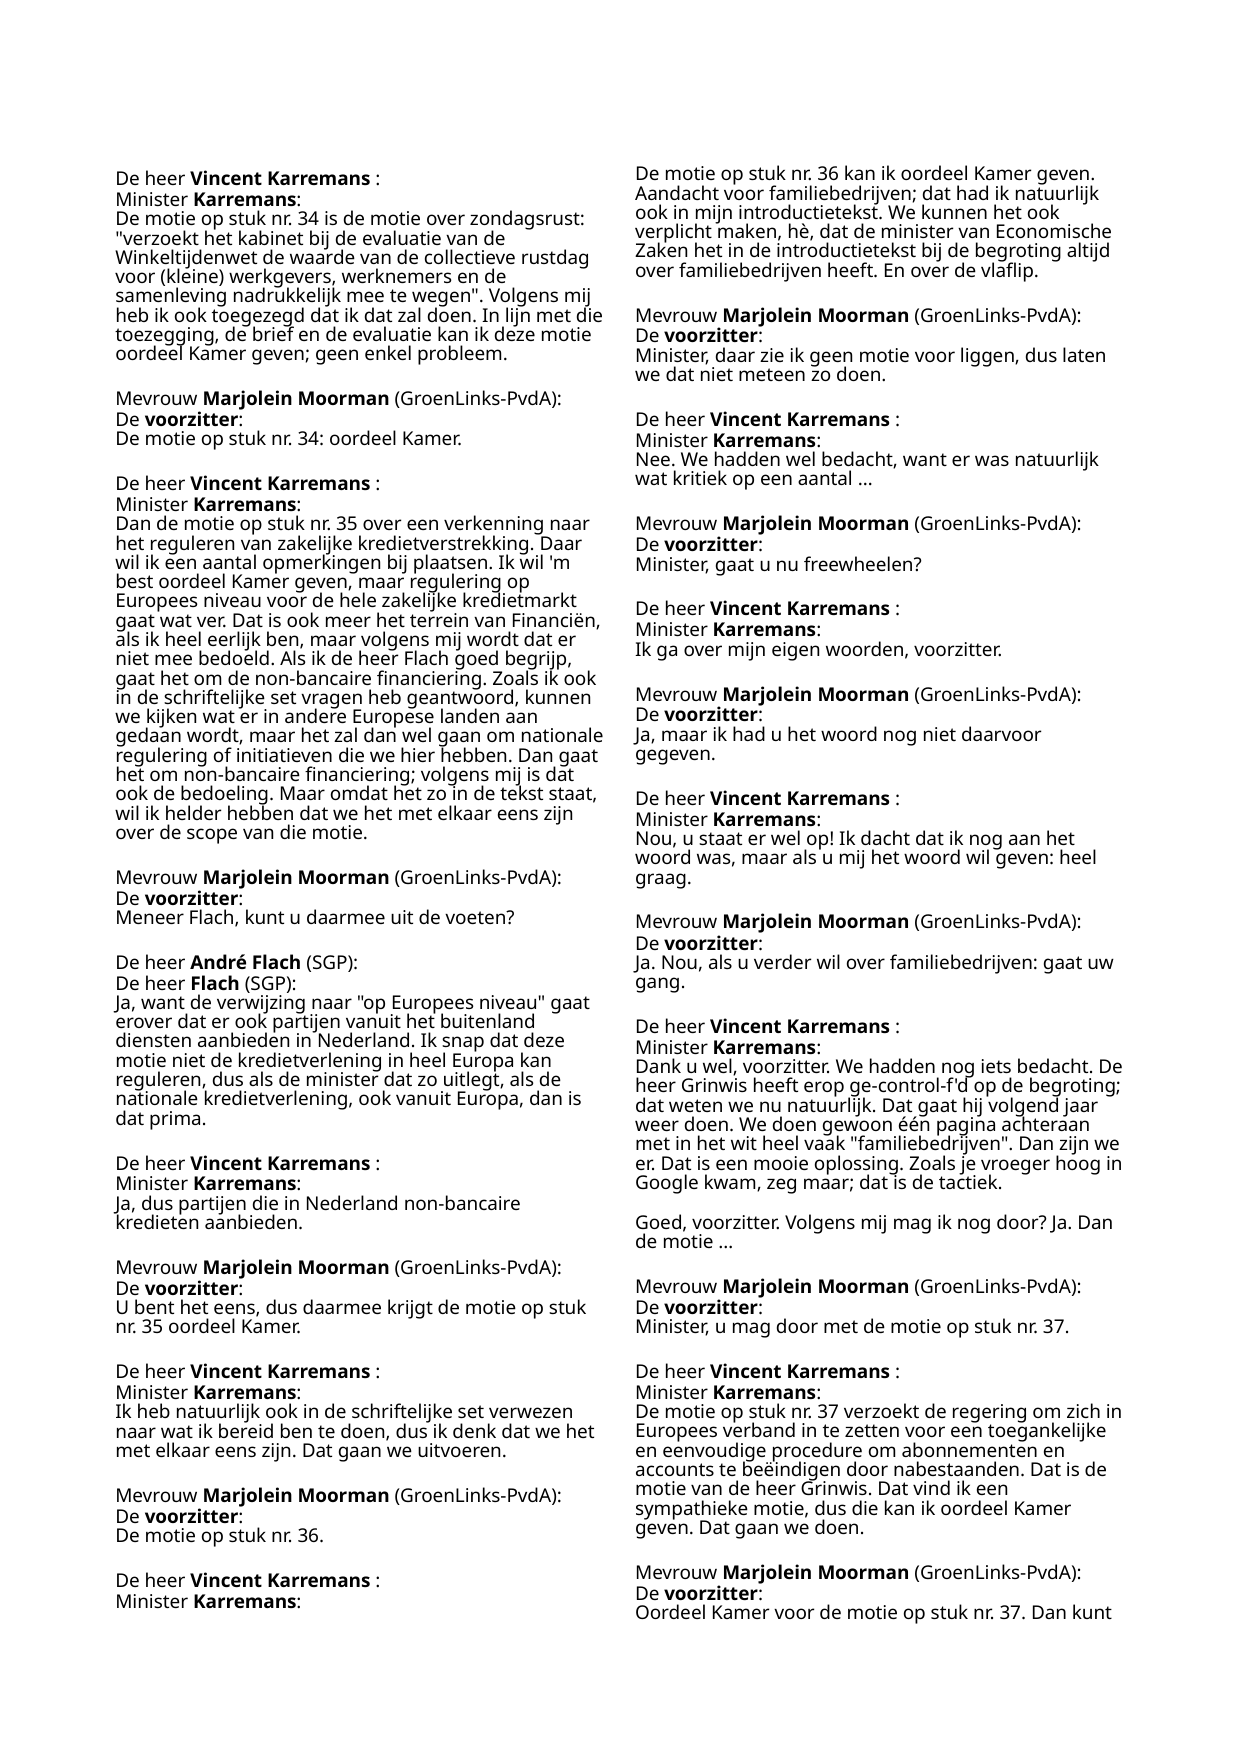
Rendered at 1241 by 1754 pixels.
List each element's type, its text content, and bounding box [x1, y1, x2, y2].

text De voorzitter: [115, 889, 605, 909]
text Minister Karremans: [115, 191, 605, 210]
text De heer Vincent Karremans : [635, 1358, 1125, 1384]
text De motie op stuk nr. 34: oordeel Kamer. [115, 430, 605, 449]
text Mevrouw Marjolein Moorman (GroenLinks-PvdA): [635, 511, 1125, 536]
text Goed, voorzitter. Volgens mij mag ik nog door? Ja. Dan de motie … [635, 1214, 1125, 1252]
text De motie op stuk nr. 36. [115, 1527, 605, 1546]
text De voorzitter: [115, 1280, 605, 1299]
text De voorzitter: [115, 411, 605, 430]
text De heer André Flach (SGP): [115, 949, 605, 975]
text De voorzitter: [635, 1585, 1125, 1604]
text De voorzitter: [635, 536, 1125, 556]
text Mevrouw Marjolein Moorman (GroenLinks-PvdA): [115, 1482, 605, 1508]
text De motie op stuk nr. 34 is de motie over zondagsrust: "verzoekt het kabinet bij de evaluatie van de Winkeltijdenwet de waarde van de collectieve rustdag voor (kleine) werkgevers, werknemers en de samenleving nadrukkelijk mee te wegen". Volgens mij heb ik ook toegezegd dat ik dat zal doen. In lijn met die toezegging, de brief en de evaluatie kan ik deze motie oordeel Kamer geven; geen enkel probleem. [115, 210, 605, 364]
text De heer Vincent Karremans : [115, 470, 605, 496]
text De heer Vincent Karremans : [635, 785, 1125, 811]
text Minister, daar zie ik geen motie voor liggen, dus laten we dat niet meteen zo doen. [635, 347, 1125, 385]
text Ik ga over mijn eigen woorden, voorzitter. [635, 641, 1125, 660]
text Minister, gaat u nu freewheelen? [635, 556, 1125, 575]
text Minister Karremans: [635, 621, 1125, 641]
text De heer Vincent Karremans : [115, 1358, 605, 1384]
text Nee. We hadden wel bedacht, want er was natuurlijk wat kritiek op een aantal … [635, 451, 1125, 490]
text Ja, maar ik had u het woord nog niet daarvoor gegeven. [635, 726, 1125, 764]
text U bent het eens, dus daarmee krijgt de motie op stuk nr. 35 oordeel Kamer. [115, 1299, 605, 1338]
text Nou, u staat er wel op! Ik dacht dat ik nog aan het woord was, maar als u mij het woord wil geven: heel graag. [635, 830, 1125, 888]
text Oordeel Kamer voor de motie op stuk nr. 37. Dan kunt [635, 1604, 1125, 1623]
text Mevrouw Marjolein Moorman (GroenLinks-PvdA): [635, 1559, 1125, 1585]
text De heer Flach (SGP): [115, 975, 605, 994]
text De heer Vincent Karremans : [635, 596, 1125, 621]
text De voorzitter: [635, 706, 1125, 726]
text De heer Vincent Karremans : [115, 165, 605, 191]
text Ik heb natuurlijk ook in de schriftelijke set verwezen naar wat ik bereid ben te doen, dus ik denk dat we het met elkaar eens zijn. Dat gaan we uitvoeren. [115, 1403, 605, 1461]
text Minister Karremans: [115, 1384, 605, 1403]
text De motie op stuk nr. 37 verzoekt de regering om zich in Europees verband in te zetten voor een toegankelijke en eenvoudige procedure om abonnementen en accounts te beëindigen door nabestaanden. Dat is de motie van de heer Grinwis. Dat vind ik een sympathieke motie, dus die kan ik oordeel Kamer geven. Dat gaan we doen. [635, 1403, 1125, 1538]
text Minister Karremans: [635, 1384, 1125, 1403]
text Meneer Flach, kunt u daarmee uit de voeten? [115, 909, 605, 928]
text Ja, want de verwijzing naar "op Europees niveau" gaat erover dat er ook partijen vanuit het buitenland diensten aanbieden in Nederland. Ik snap dat deze motie niet de kredietverlening in heel Europa kan reguleren, dus als de minister dat zo uitlegt, als de nationale kredietverlening, ook vanuit Europa, dan is dat prima. [115, 994, 605, 1129]
text De voorzitter: [635, 934, 1125, 954]
text Dan de motie op stuk nr. 35 over een verkenning naar het reguleren van zakelijke kredietverstrekking. Daar wil ik een aantal opmerkingen bij plaatsen. Ik wil 'm best oordeel Kamer geven, maar regulering op Europees niveau voor de hele zakelijke kredietmarkt gaat wat ver. Dat is ook meer het terrein van Financiën, als ik heel eerlijk ben, maar volgens mij wordt dat er niet mee bedoeld. Als ik de heer Flach goed begrijp, gaat het om de non-bancaire financiering. Zoals ik ook in de schriftelijke set vragen heb geantwoord, kunnen we kijken wat er in andere Europese landen aan gedaan wordt, maar het zal dan wel gaan om nationale regulering of initiatieven die we hier hebben. Dan gaat het om non-bancaire financiering; volgens mij is dat ook de bedoeling. Maar omdat het zo in de tekst staat, wil ik helder hebben dat we het met elkaar eens zijn over de scope van die motie. [115, 515, 605, 843]
text De heer Vincent Karremans : [635, 406, 1125, 432]
text Ja. Nou, als u verder wil over familiebedrijven: gaat uw gang. [635, 954, 1125, 992]
text Mevrouw Marjolein Moorman (GroenLinks-PvdA): [635, 909, 1125, 934]
text Minister Karremans: [635, 811, 1125, 830]
text Mevrouw Marjolein Moorman (GroenLinks-PvdA): [115, 1254, 605, 1280]
text Mevrouw Marjolein Moorman (GroenLinks-PvdA): [635, 302, 1125, 327]
text De voorzitter: [635, 1299, 1125, 1318]
text De voorzitter: [115, 1508, 605, 1527]
text De voorzitter: [635, 327, 1125, 347]
text Minister Karremans: [115, 1175, 605, 1195]
text Minister Karremans: [115, 1593, 605, 1612]
text Ja, dus partijen die in Nederland non-bancaire kredieten aanbieden. [115, 1195, 605, 1233]
text Minister Karremans: [635, 1039, 1125, 1058]
text De heer Vincent Karremans : [115, 1150, 605, 1175]
text De heer Vincent Karremans : [115, 1567, 605, 1593]
text Mevrouw Marjolein Moorman (GroenLinks-PvdA): [635, 1273, 1125, 1299]
text Mevrouw Marjolein Moorman (GroenLinks-PvdA): [115, 385, 605, 411]
text Mevrouw Marjolein Moorman (GroenLinks-PvdA): [635, 681, 1125, 706]
text Minister Karremans: [635, 432, 1125, 451]
text Minister Karremans: [115, 496, 605, 515]
text De motie op stuk nr. 36 kan ik oordeel Kamer geven. Aandacht voor familiebedrijven; dat had ik natuurlijk ook in mijn introductietekst. We kunnen het ook verplicht maken, hè, dat de minister van Economische Zaken het in de introductietekst bij de begroting altijd over familiebedrijven heeft. En over de vlaflip. [635, 165, 1125, 281]
text Mevrouw Marjolein Moorman (GroenLinks-PvdA): [115, 864, 605, 889]
text Dank u wel, voorzitter. We hadden nog iets bedacht. De heer Grinwis heeft erop ge-control-f'd op de begroting; dat weten we nu natuurlijk. Dat gaat hij volgend jaar weer doen. We doen gewoon één pagina achteraan met in het wit heel vaak "familiebedrijven". Dan zijn we er. Dat is een mooie oplossing. Zoals je vroeger hoog in Google kwam, zeg maar; dat is de tactiek. [635, 1058, 1125, 1193]
text De heer Vincent Karremans : [635, 1013, 1125, 1039]
text Minister, u mag door met de motie op stuk nr. 37. [635, 1318, 1125, 1337]
